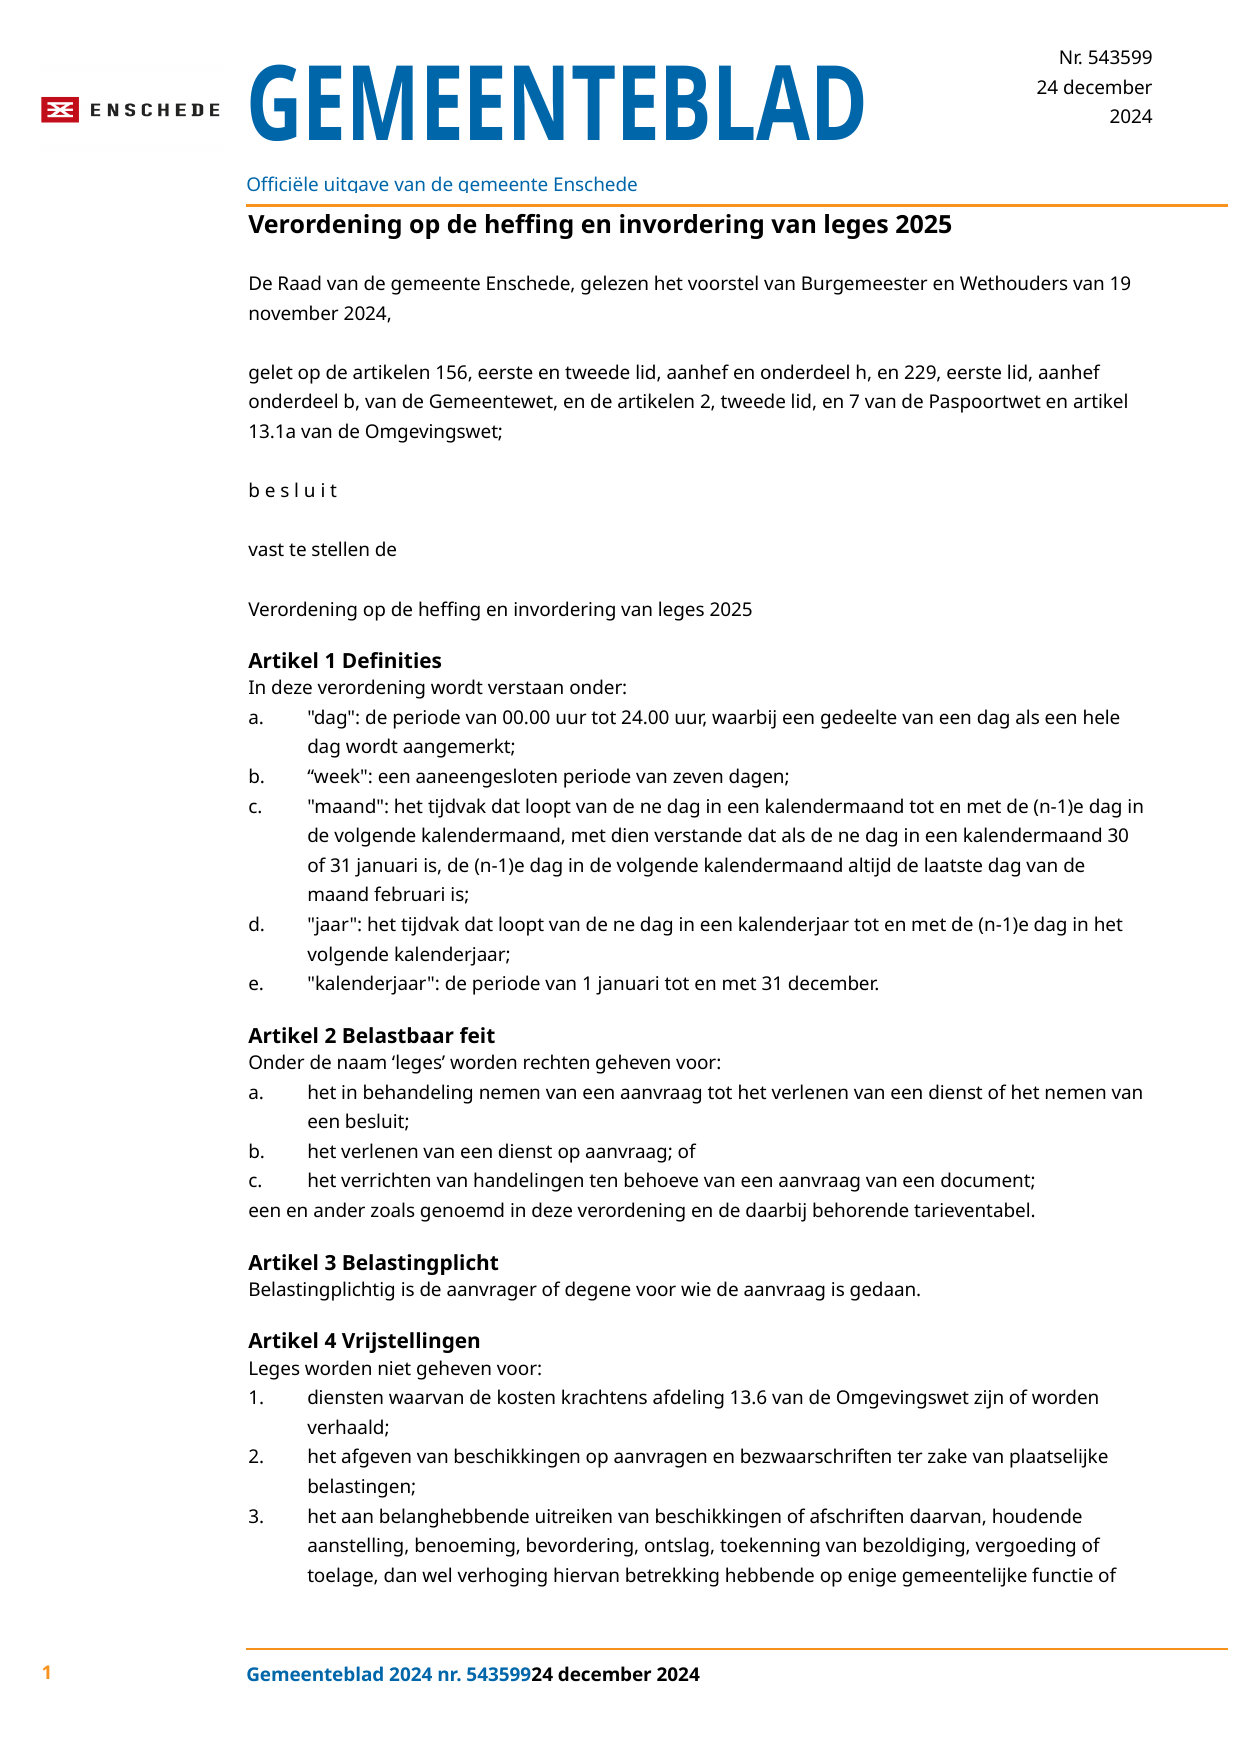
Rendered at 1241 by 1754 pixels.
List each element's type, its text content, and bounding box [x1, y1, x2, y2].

list het aan belanghebbende uitreiken van beschikkingen of afschriften daarvan, houdende aanstelling, benoeming, bevordering, ontslag, toekenning van bezoldiging, vergoeding of toelage, dan wel verhoging hiervan betrekking hebbende op enige gemeentelijke functie of [248, 1503, 1152, 1588]
text Verordening op de heffing en invordering van leges 2025 [248, 596, 1152, 621]
list "maand": het tijdvak dat loopt van de ne dag in een kalendermaand tot en met de (n-1)e dag in de volgende kalendermaand, met dien verstande dat als de ne dag in een kalendermaand 30 of 31 januari is, de (n-1)e dag in de volgende kalendermaand altijd de laatste dag van de maand februari is; [248, 793, 1152, 907]
text Artikel 1 Definities [248, 646, 1152, 674]
list "kalenderjaar": de periode van 1 januari tot en met 31 december. [248, 970, 1152, 996]
list "jaar": het tijdvak dat loopt van de ne dag in een kalenderjaar tot en met de (n-1)e dag in het volgende kalenderjaar; [248, 911, 1152, 967]
list het verrichten van handelingen ten behoeve van een aanvraag van een document; [248, 1168, 1152, 1193]
list "dag": de periode van 00.00 uur tot 24.00 uur, waarbij een gedeelte van een dag als een hele dag wordt aangemerkt; [248, 704, 1152, 759]
text Artikel 2 Belastbaar feit [248, 1021, 1152, 1049]
list het in behandeling nemen van een aanvraag tot het verlenen van een dienst of het nemen van een besluit; [248, 1079, 1152, 1134]
text Belastingplichtig is de aanvrager of degene voor wie de aanvraag is gedaan. [248, 1276, 1152, 1302]
text een en ander zoals genoemd in deze verordening en de daarbij behorende tarieventabel. [248, 1197, 1152, 1223]
list diensten waarvan de kosten krachtens afdeling 13.6 van de Omgevingswet zijn of worden verhaald; [248, 1384, 1152, 1440]
text gelet op de artikelen 156, eerste en tweede lid, aanhef en onderdeel h, en 229, eerste lid, aanhef onderdeel b, van de Gemeentewet, en de artikelen 2, tweede lid, en 7 van de Paspoortwet en artikel 13.1a van de Omgevingswet; [248, 359, 1152, 444]
text Verordening op de heffing en invordering van leges 2025 [248, 207, 1152, 241]
picture [41, 47, 231, 172]
text De Raad van de gemeente Enschede, gelezen het voorstel van Burgemeester en Wethouders van 19 november 2024, [248, 270, 1152, 326]
text Artikel 4 Vrijstellingen [248, 1326, 1152, 1355]
text vast te stellen de [248, 537, 1152, 562]
list het afgeven van beschikkingen op aanvragen en bezwaarschriften ter zake van plaatselijke belastingen; [248, 1444, 1152, 1499]
text Artikel 3 Belastingplicht [248, 1248, 1152, 1276]
text Leges worden niet geheven voor: [248, 1355, 1152, 1381]
text Onder de naam ‘leges’ worden rechten geheven voor: [248, 1049, 1152, 1075]
text b e s l u i t [248, 477, 1152, 503]
list “week": een aaneengesloten periode van zeven dagen; [248, 763, 1152, 789]
text In deze verordening wordt verstaan onder: [248, 674, 1152, 700]
list het verlenen van een dienst op aanvraag; of [248, 1138, 1152, 1164]
